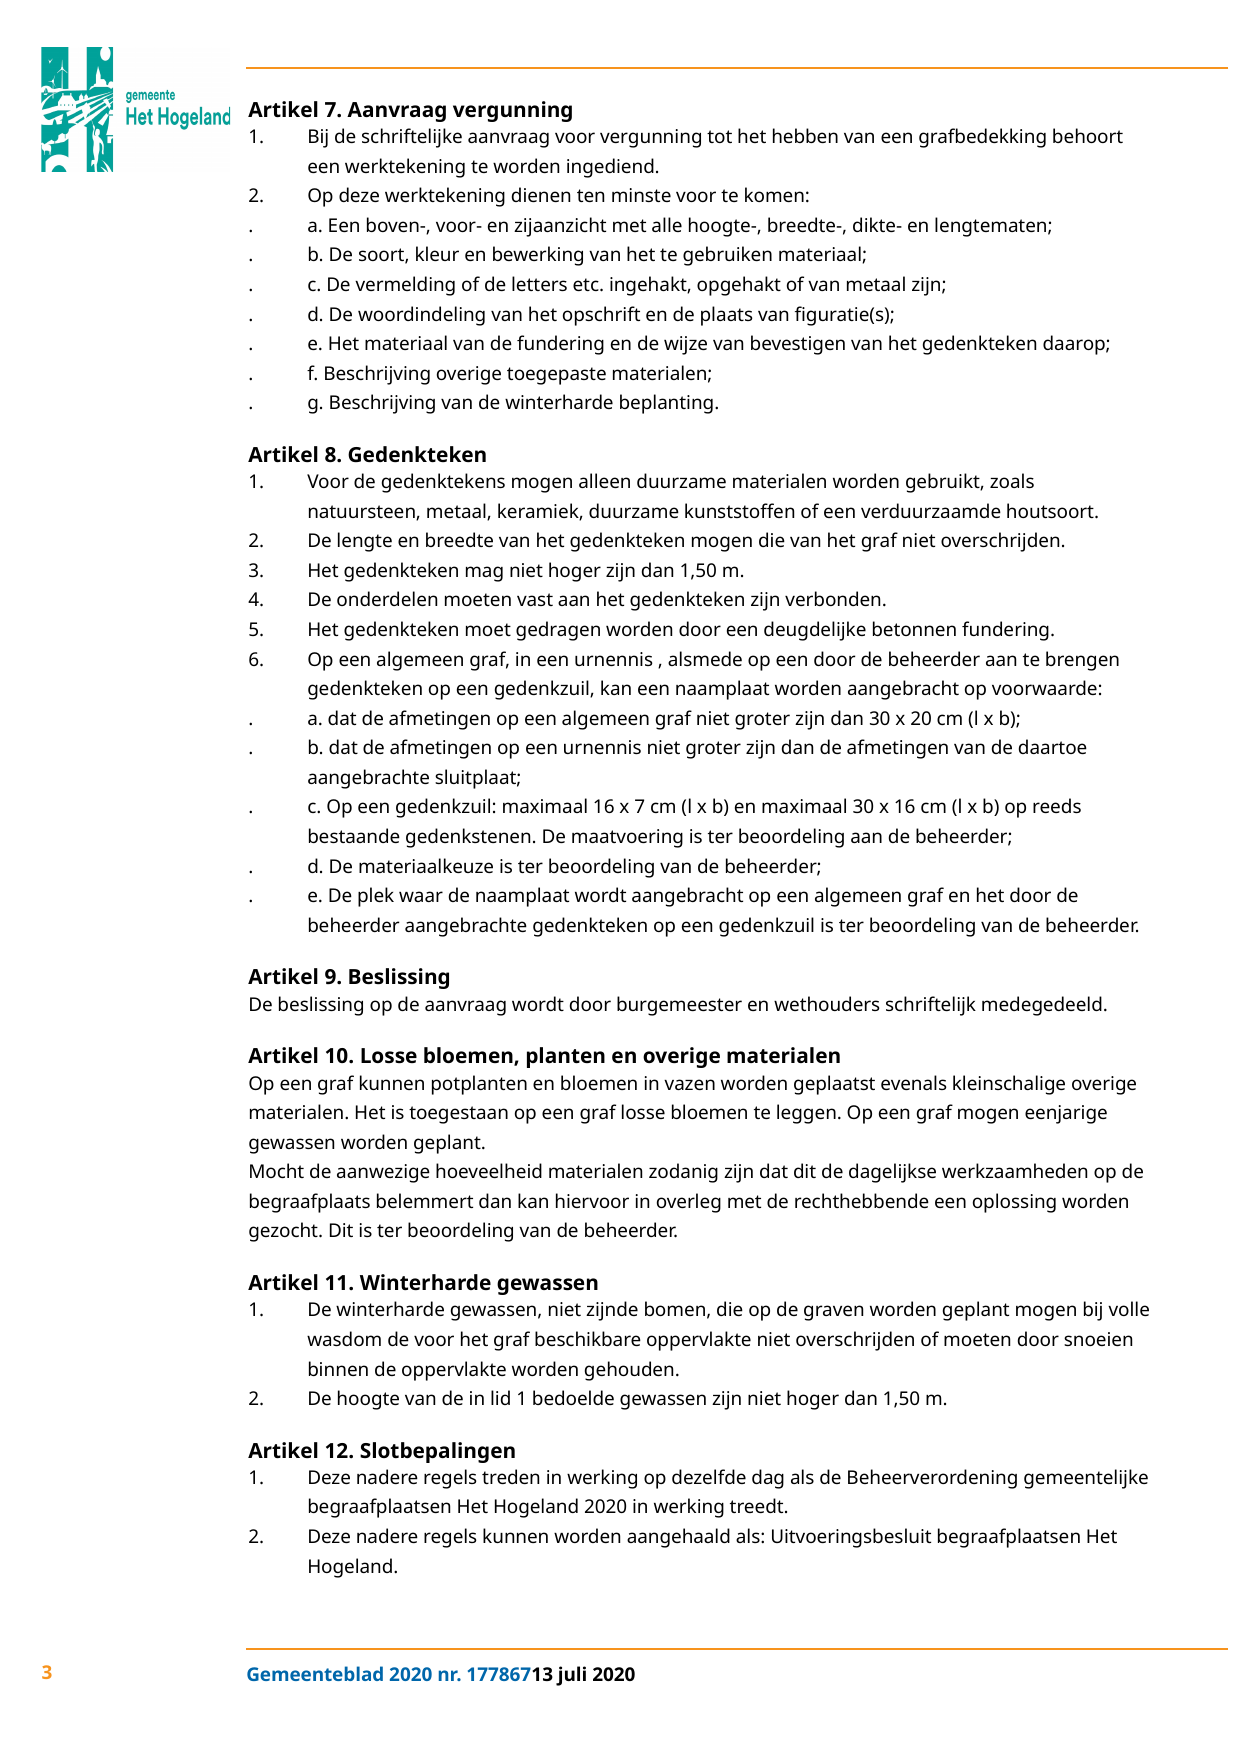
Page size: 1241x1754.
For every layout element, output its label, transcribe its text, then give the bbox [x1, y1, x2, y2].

list De onderdelen moeten vast aan het gedenkteken zijn verbonden. [248, 587, 1152, 612]
text Artikel 7. Aanvraag vergunning [248, 95, 1152, 123]
list a. dat de afmetingen op een algemeen graf niet groter zijn dan 30 x 20 cm (l x b); [248, 705, 1152, 731]
text Artikel 12. Slotbepalingen [248, 1436, 1152, 1464]
list b. De soort, kleur en bewerking van het te gebruiken materiaal; [248, 242, 1152, 267]
list De hoogte van de in lid 1 bedoelde gewassen zijn niet hoger dan 1,50 m. [248, 1385, 1152, 1411]
list d. De woordindeling van het opschrift en de plaats van figuratie(s); [248, 301, 1152, 326]
text Op een graf kunnen potplanten en bloemen in vazen worden geplaatst evenals kleinschalige overige materialen. Het is toegestaan op een graf losse bloemen te leggen. Op een graf mogen eenjarige gewassen worden geplant. [248, 1070, 1152, 1155]
text De beslissing op de aanvraag wordt door burgemeester en wethouders schriftelijk medegedeeld. [248, 991, 1152, 1017]
text Artikel 8. Gedenkteken [248, 440, 1152, 468]
list f. Beschrijving overige toegepaste materialen; [248, 360, 1152, 386]
list c. Op een gedenkzuil: maximaal 16 x 7 cm (l x b) en maximaal 30 x 16 cm (l x b) op reeds bestaande gedenkstenen. De maatvoering is ter beoordeling aan de beheerder; [248, 794, 1152, 849]
list b. dat de afmetingen op een urnennis niet groter zijn dan de afmetingen van de daartoe aangebrachte sluitplaat; [248, 734, 1152, 790]
list Het gedenkteken mag niet hoger zijn dan 1,50 m. [248, 557, 1152, 583]
text Artikel 9. Beslissing [248, 962, 1152, 991]
text Artikel 10. Losse bloemen, planten en overige materialen [248, 1041, 1152, 1070]
list Voor de gedenktekens mogen alleen duurzame materialen worden gebruikt, zoals natuursteen, metaal, keramiek, duurzame kunststoffen of een verduurzaamde houtsoort. [248, 468, 1152, 524]
list a. Een boven-, voor- en zijaanzicht met alle hoogte-, breedte-, dikte- en lengtematen; [248, 212, 1152, 238]
list e. De plek waar de naamplaat wordt aangebracht op een algemeen graf en het door de beheerder aangebrachte gedenkteken op een gedenkzuil is ter beoordeling van de beheerder. [248, 882, 1152, 938]
list c. De vermelding of de letters etc. ingehakt, opgehakt of van metaal zijn; [248, 271, 1152, 297]
picture [41, 47, 231, 172]
text Mocht de aanwezige hoeveelheid materialen zodanig zijn dat dit de dagelijkse werkzaamheden op de begraafplaats belemmert dan kan hiervoor in overleg met de rechthebbende een oplossing worden gezocht. Dit is ter beoordeling van de beheerder. [248, 1158, 1152, 1243]
list Deze nadere regels kunnen worden aangehaald als: Uitvoeringsbesluit begraafplaatsen Het Hogeland. [248, 1523, 1152, 1579]
list g. Beschrijving van de winterharde beplanting. [248, 389, 1152, 415]
list d. De materiaalkeuze is ter beoordeling van de beheerder; [248, 853, 1152, 879]
list Het gedenkteken moet gedragen worden door een deugdelijke betonnen fundering. [248, 616, 1152, 642]
list De lengte en breedte van het gedenkteken mogen die van het graf niet overschrijden. [248, 527, 1152, 553]
list Op deze werktekening dienen ten minste voor te komen: [248, 182, 1152, 208]
list Op een algemeen graf, in een urnennis , alsmede op een door de beheerder aan te brengen gedenkteken op een gedenkzuil, kan een naamplaat worden aangebracht op voorwaarde: [248, 646, 1152, 701]
list e. Het materiaal van de fundering en de wijze van bevestigen van het gedenkteken daarop; [248, 330, 1152, 356]
list Deze nadere regels treden in werking op dezelfde dag als de Beheerverordening gemeentelijke begraafplaatsen Het Hogeland 2020 in werking treedt. [248, 1464, 1152, 1519]
list Bij de schriftelijke aanvraag voor vergunning tot het hebben van een grafbedekking behoort een werktekening te worden ingediend. [248, 123, 1152, 178]
text Artikel 11. Winterharde gewassen [248, 1268, 1152, 1297]
list De winterharde gewassen, niet zijnde bomen, die op de graven worden geplant mogen bij volle wasdom de voor het graf beschikbare oppervlakte niet overschrijden of moeten door snoeien binnen de oppervlakte worden gehouden. [248, 1297, 1152, 1381]
